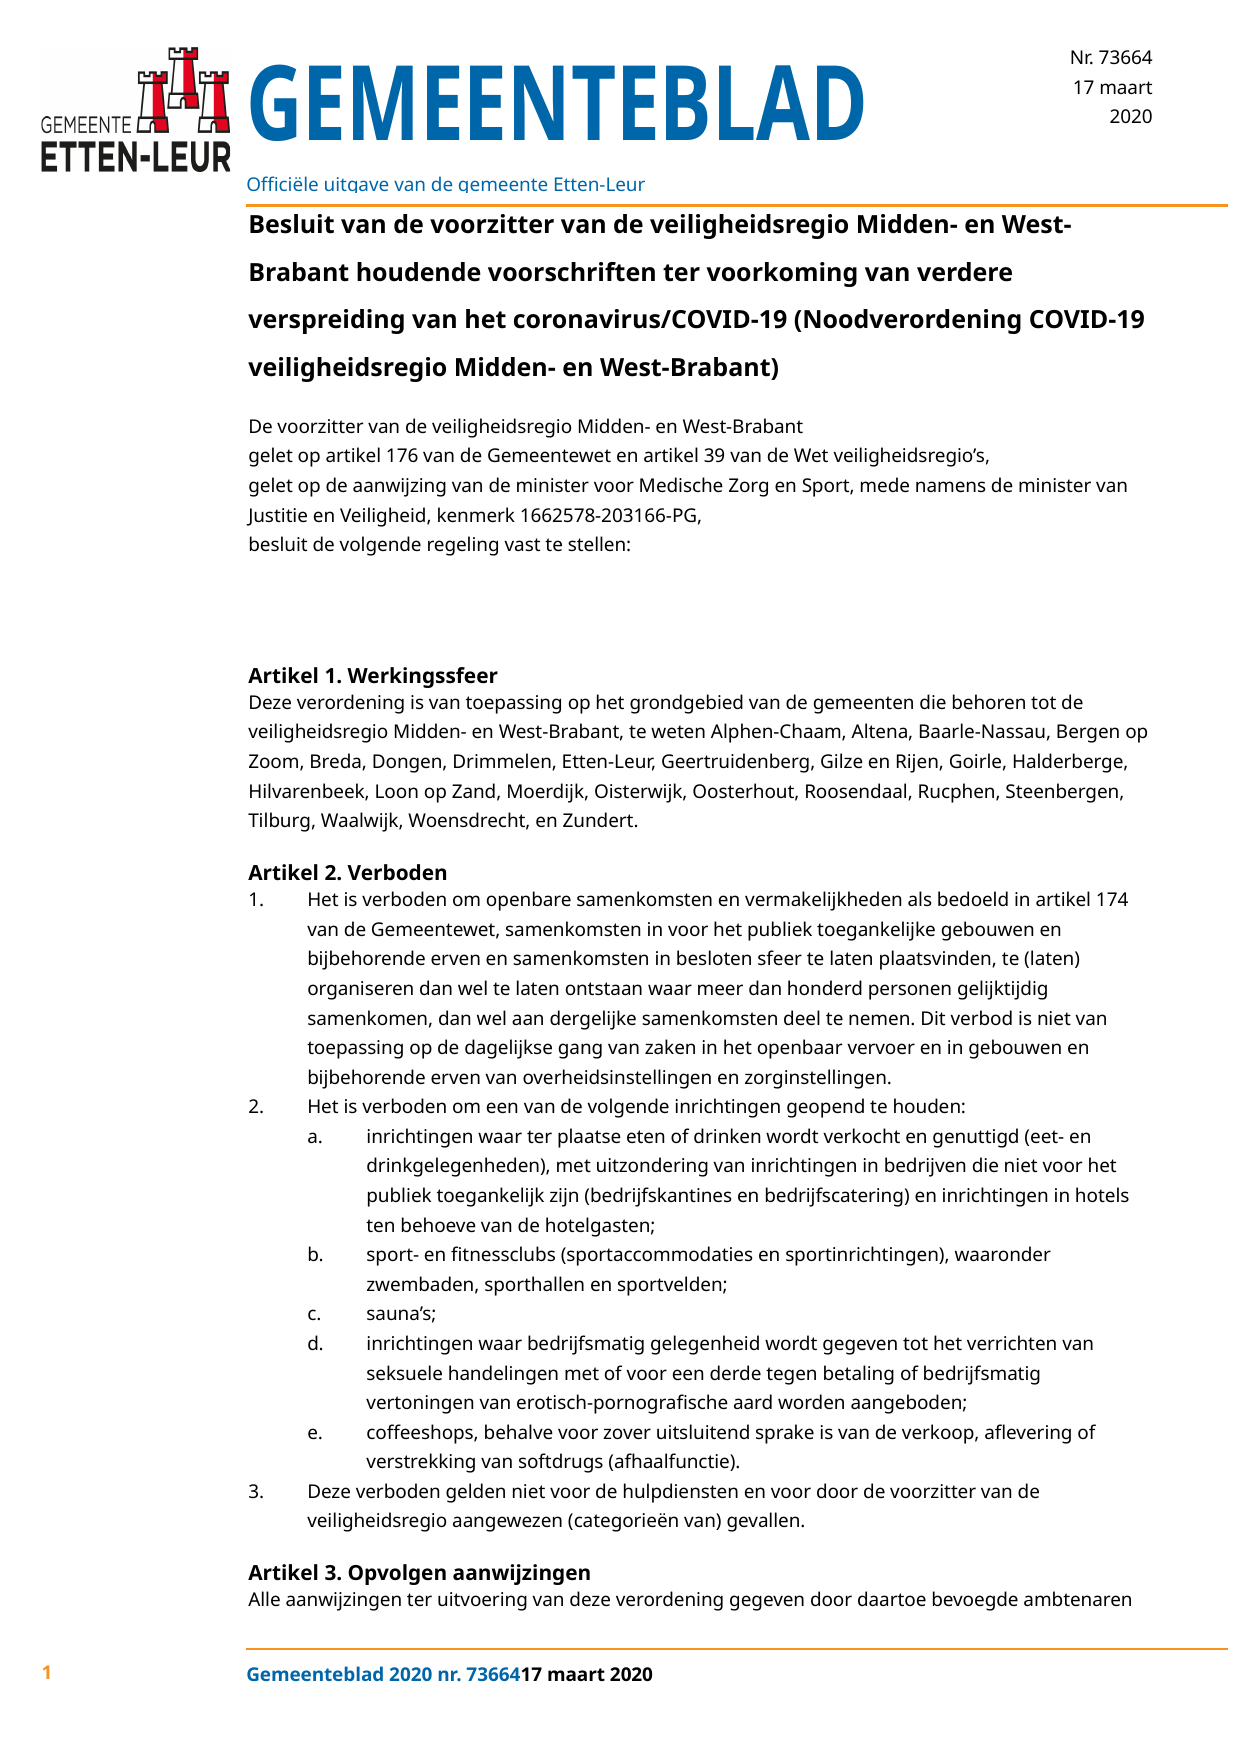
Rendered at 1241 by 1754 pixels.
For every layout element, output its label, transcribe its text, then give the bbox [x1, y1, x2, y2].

list sauna’s; [307, 1301, 1152, 1326]
picture [41, 47, 231, 172]
list Het is verboden om een van de volgende inrichtingen geopend te houden: [248, 1093, 1152, 1119]
text gelet op artikel 176 van de Gemeentewet en artikel 39 van de Wet veiligheidsregio’s, [248, 443, 1152, 468]
text De voorzitter van de veiligheidsregio Midden- en West-Brabant [248, 413, 1152, 439]
text Alle aanwijzingen ter uitvoering van deze verordening gegeven door daartoe bevoegde ambtenaren [248, 1586, 1152, 1612]
text besluit de volgende regeling vast te stellen: [248, 531, 1152, 557]
list Het is verboden om openbare samenkomsten en vermakelijkheden als bedoeld in artikel 174 van de Gemeentewet, samenkomsten in voor het publiek toegankelijke gebouwen en bijbehorende erven en samenkomsten in besloten sfeer te laten plaatsvinden, te (laten) organiseren dan wel te laten ontstaan waar meer dan honderd personen gelijktijdig samenkomen, dan wel aan dergelijke samenkomsten deel te nemen. Dit verbod is niet van toepassing op de dagelijkse gang van zaken in het openbaar vervoer en in gebouwen en bijbehorende erven van overheidsinstellingen en zorginstellingen. [248, 886, 1152, 1089]
list Deze verboden gelden niet voor de hulpdiensten en voor door de voorzitter van de veiligheidsregio aangewezen (categorieën van) gevallen. [248, 1478, 1152, 1533]
list inrichtingen waar bedrijfsmatig gelegenheid wordt gegeven tot het verrichten van seksuele handelingen met of voor een derde tegen betaling of bedrijfsmatig vertoningen van erotisch-pornografische aard worden aangeboden; [307, 1330, 1152, 1415]
list coffeeshops, behalve voor zover uitsluitend sprake is van de verkoop, aflevering of verstrekking van softdrugs (afhaalfunctie). [307, 1419, 1152, 1474]
text Artikel 1. Werkingssfeer [248, 661, 1152, 689]
list sport- en fitnessclubs (sportaccommodaties en sportinrichtingen), waaronder zwembaden, sporthallen en sportvelden; [307, 1241, 1152, 1297]
text Artikel 3. Opvolgen aanwijzingen [248, 1558, 1152, 1586]
text Besluit van de voorzitter van de veiligheidsregio Midden- en West-Brabant houdende voorschriften ter voorkoming van verdere verspreiding van het coronavirus/COVID-19 (Noodverordening COVID-19 veiligheidsregio Midden- en West-Brabant) [248, 207, 1152, 384]
text Artikel 2. Verboden [248, 858, 1152, 886]
text gelet op de aanwijzing van de minister voor Medische Zorg en Sport, mede namens de minister van Justitie en Veiligheid, kenmerk 1662578-203166-PG, [248, 472, 1152, 528]
text Deze verordening is van toepassing op het grondgebied van de gemeenten die behoren tot de veiligheidsregio Midden- en West-Brabant, te weten Alphen-Chaam, Altena, Baarle-Nassau, Bergen op Zoom, Breda, Dongen, Drimmelen, Etten-Leur, Geertruidenberg, Gilze en Rijen, Goirle, Halderberge, Hilvarenbeek, Loon op Zand, Moerdijk, Oisterwijk, Oosterhout, Roosendaal, Rucphen, Steenbergen, Tilburg, Waalwijk, Woensdrecht, en Zundert. [248, 689, 1152, 833]
list inrichtingen waar ter plaatse eten of drinken wordt verkocht en genuttigd (eet- en drinkgelegenheden), met uitzondering van inrichtingen in bedrijven die niet voor het publiek toegankelijk zijn (bedrijfskantines en bedrijfscatering) en inrichtingen in hotels ten behoeve van de hotelgasten; [307, 1123, 1152, 1237]
